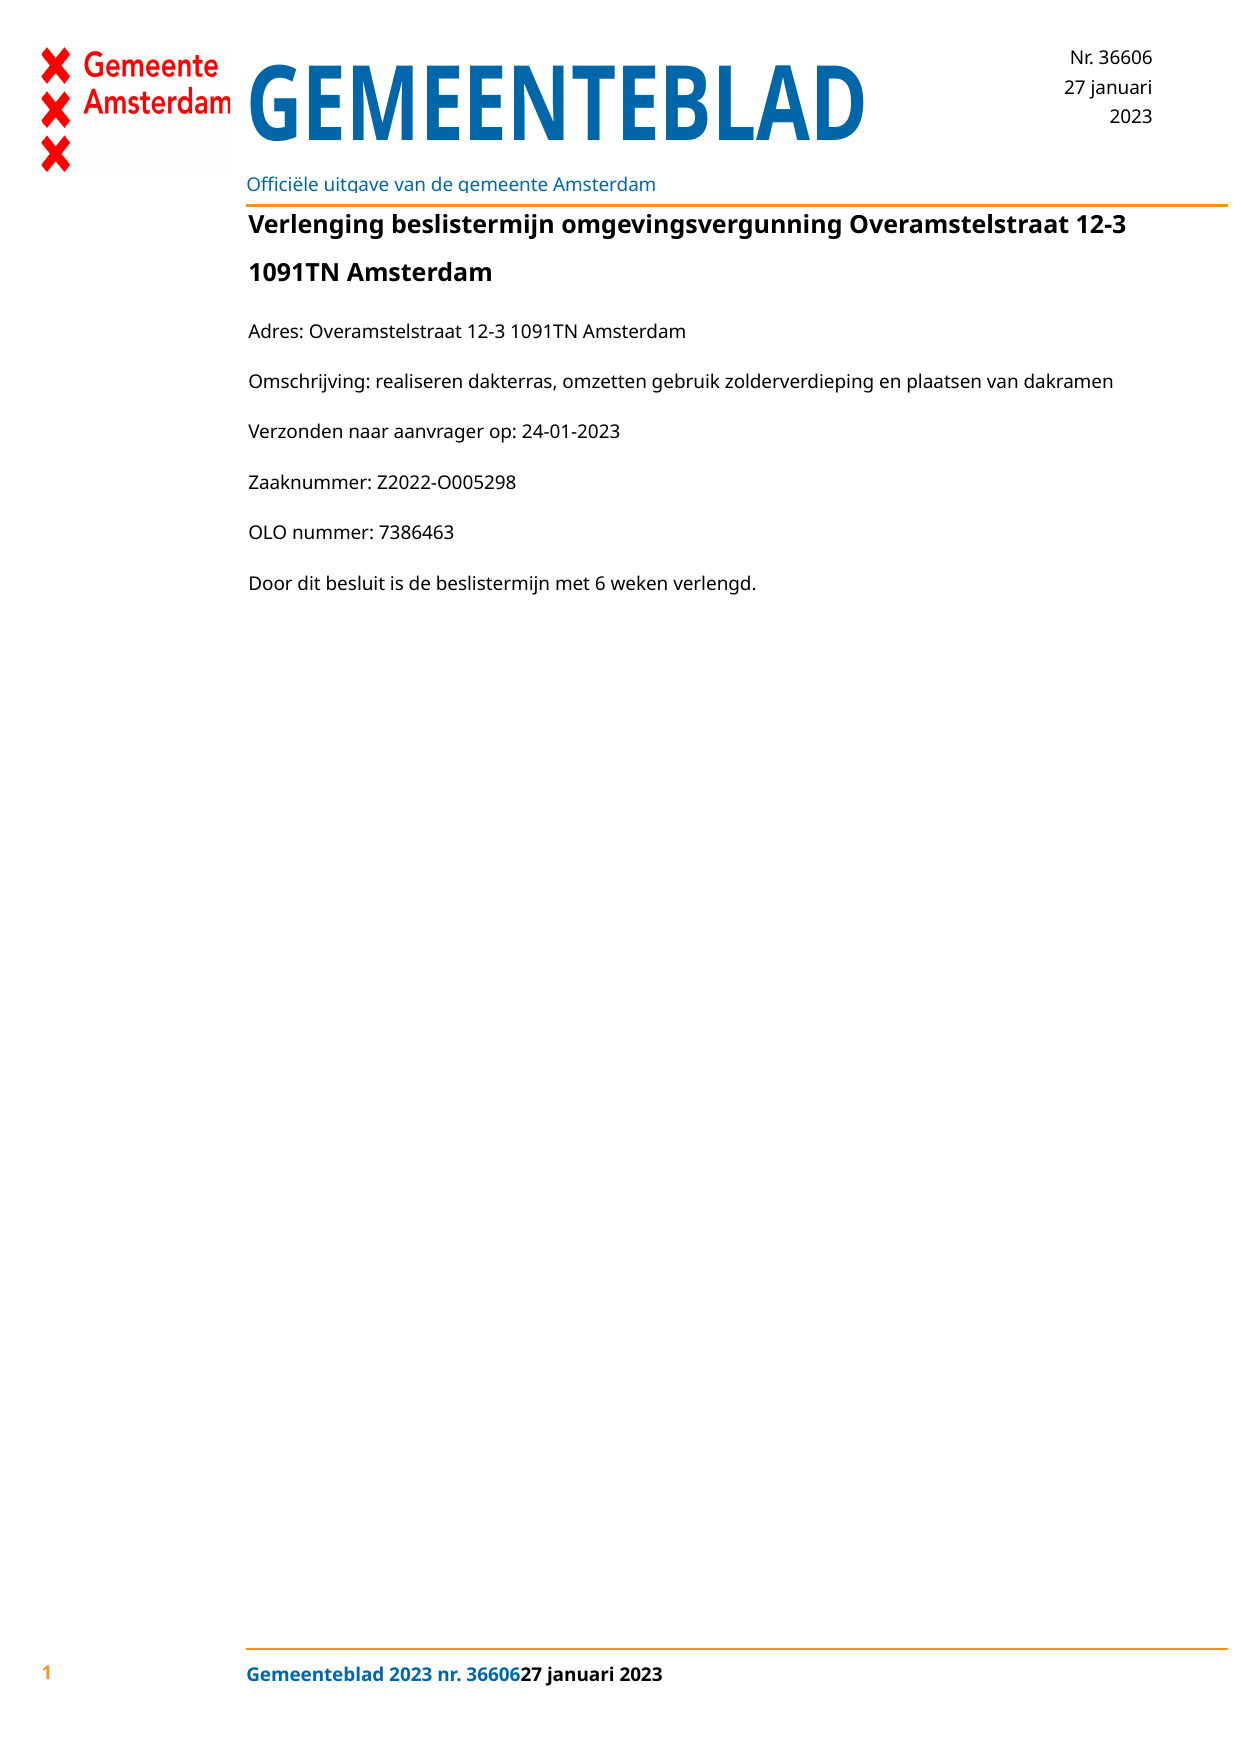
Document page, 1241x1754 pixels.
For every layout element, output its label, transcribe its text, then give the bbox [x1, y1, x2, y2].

picture [41, 47, 231, 172]
text Zaaknummer: Z2022-O005298 [248, 469, 1152, 495]
text Door dit besluit is de beslistermijn met 6 weken verlengd. [248, 570, 1152, 596]
text Adres: Overamstelstraat 12-3 1091TN Amsterdam [248, 318, 1152, 344]
text Verzonden naar aanvrager op: 24-01-2023 [248, 419, 1152, 444]
text Omschrijving: realiseren dakterras, omzetten gebruik zolderverdieping en plaatsen van dakramen [248, 368, 1152, 394]
text OLO nummer: 7386463 [248, 519, 1152, 545]
text Verlenging beslistermijn omgevingsvergunning Overamstelstraat 12-3 1091TN Amsterdam [248, 207, 1152, 288]
